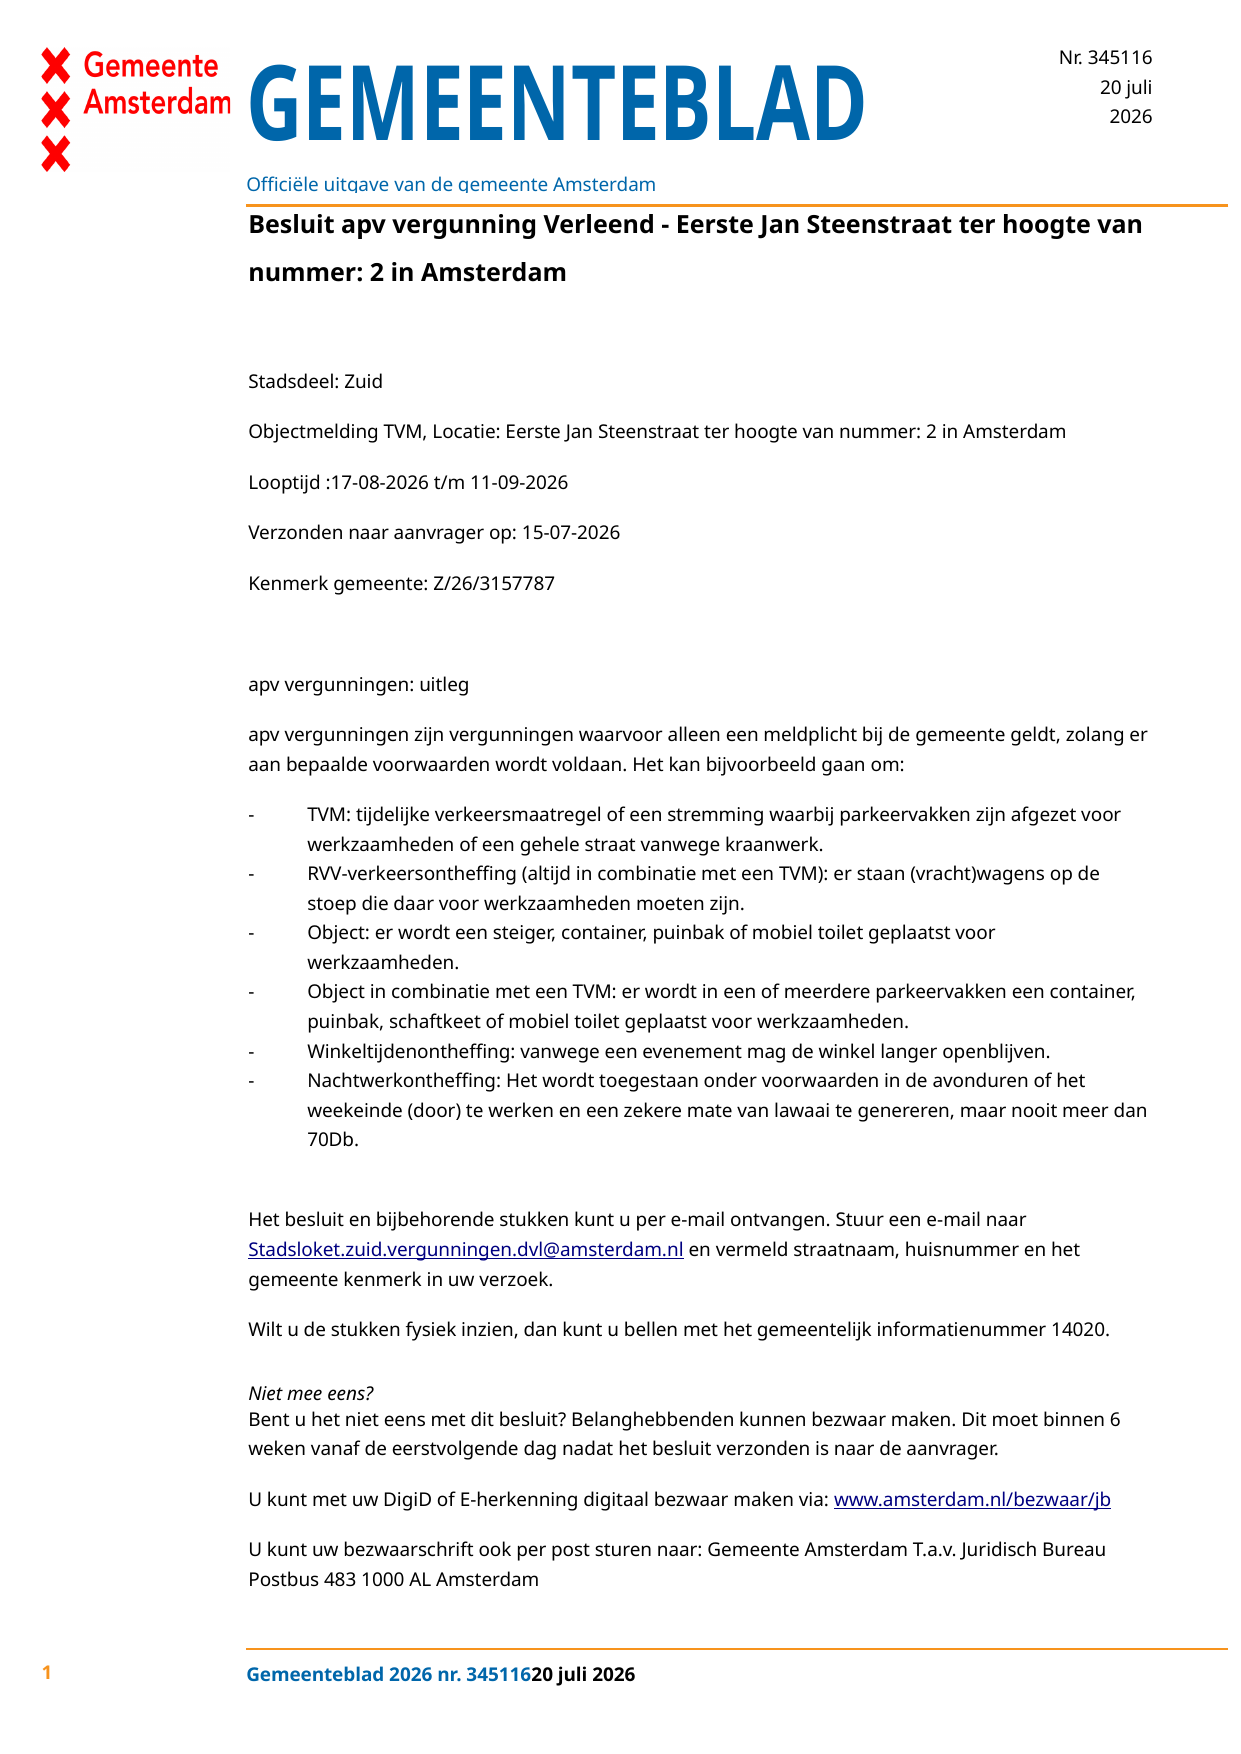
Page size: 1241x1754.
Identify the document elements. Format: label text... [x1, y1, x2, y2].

list RVV-verkeersontheffing (altijd in combinatie met een TVM): er staan (vracht)wagens op de stoep die daar voor werkzaamheden moeten zijn. [248, 860, 1152, 916]
text Bent u het niet eens met dit besluit? Belanghebbenden kunnen bezwaar maken. Dit moet binnen 6 weken vanaf de eerstvolgende dag nadat het besluit verzonden is naar de aanvrager. [248, 1406, 1152, 1461]
text Het besluit en bijbehorende stukken kunt u per e-mail ontvangen. Stuur een e-mail naar Stadsloket.zuid.vergunningen.dvl@amsterdam.nl en vermeld straatnaam, huisnummer en het gemeente kenmerk in uw verzoek. [248, 1207, 1152, 1292]
picture [41, 47, 231, 172]
text apv vergunningen zijn vergunningen waarvoor alleen een meldplicht bij de gemeente geldt, zolang er aan bepaalde voorwaarden wordt voldaan. Het kan bijvoorbeeld gaan om: [248, 721, 1152, 777]
text Objectmelding TVM, Locatie: Eerste Jan Steenstraat ter hoogte van nummer: 2 in Amsterdam [248, 419, 1152, 444]
text Besluit apv vergunning Verleend - Eerste Jan Steenstraat ter hoogte van nummer: 2 in Amsterdam [248, 207, 1152, 288]
list Nachtwerkontheffing: Het wordt toegestaan onder voorwaarden in de avonduren of het weekeinde (door) te werken en een zekere mate van lawaai te genereren, maar nooit meer dan 70Db. [248, 1067, 1152, 1152]
text U kunt uw bezwaarschrift ook per post sturen naar: Gemeente Amsterdam T.a.v. Juridisch Bureau Postbus 483 1000 AL Amsterdam [248, 1536, 1152, 1592]
text U kunt met uw DigiD of E-herkenning digitaal bezwaar maken via: www.amsterdam.nl/bezwaar/jb [248, 1486, 1152, 1512]
text apv vergunningen: uitleg [248, 671, 1152, 697]
text Looptijd :17-08-2026 t/m 11-09-2026 [248, 469, 1152, 495]
text Verzonden naar aanvrager op: 15-07-2026 [248, 519, 1152, 545]
text Wilt u de stukken fysiek inzien, dan kunt u bellen met het gemeentelijk informatienummer 14020. [248, 1316, 1152, 1342]
list Winkeltijdenontheffing: vanwege een evenement mag de winkel langer openblijven. [248, 1038, 1152, 1064]
list Object in combinatie met een TVM: er wordt in een of meerdere parkeervakken een container, puinbak, schaftkeet of mobiel toilet geplaatst voor werkzaamheden. [248, 979, 1152, 1034]
list TVM: tijdelijke verkeersmaatregel of een stremming waarbij parkeervakken zijn afgezet voor werkzaamheden of een gehele straat vanwege kraanwerk. [248, 801, 1152, 857]
list Object: er wordt een steiger, container, puinbak of mobiel toilet geplaatst voor werkzaamheden. [248, 919, 1152, 975]
text Niet mee eens? [248, 1380, 1152, 1406]
text Kenmerk gemeente: Z/26/3157787 [248, 570, 1152, 596]
text Stadsdeel: Zuid [248, 368, 1152, 394]
